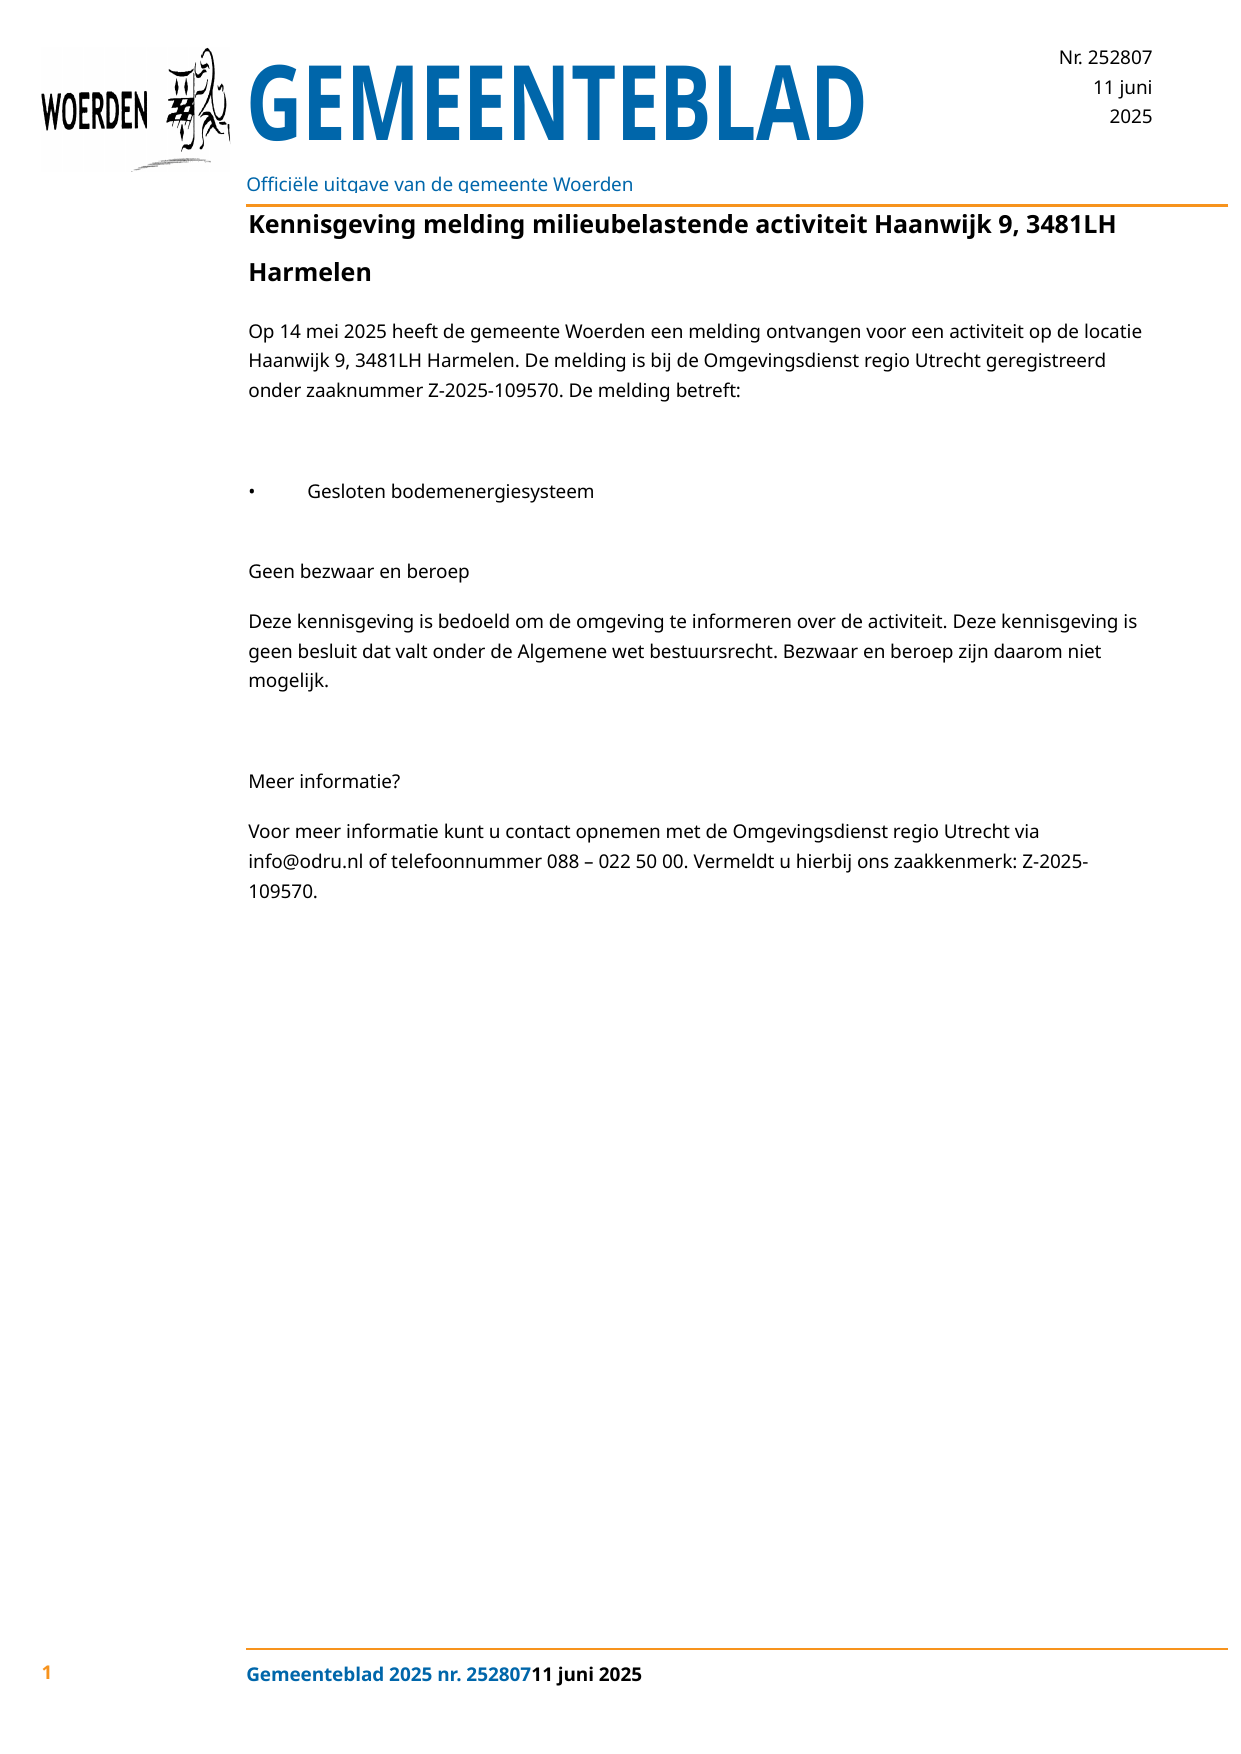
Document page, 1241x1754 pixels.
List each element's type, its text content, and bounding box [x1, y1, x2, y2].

text Meer informatie? [248, 768, 1152, 794]
text Voor meer informatie kunt u contact opnemen met de Omgevingsdienst regio Utrecht via info@odru.nl of telefoonnummer 088 – 022 50 00. Vermeldt u hierbij ons zaakkenmerk: Z-2025-109570. [248, 819, 1152, 904]
list Gesloten bodemenergiesysteem [248, 478, 1152, 504]
text Deze kennisgeving is bedoeld om de omgeving te informeren over de activiteit. Deze kennisgeving is geen besluit dat valt onder de Algemene wet bestuursrecht. Bezwaar en beroep zijn daarom niet mogelijk. [248, 608, 1152, 693]
text Op 14 mei 2025 heeft de gemeente Woerden een melding ontvangen voor een activiteit op de locatie Haanwijk 9, 3481LH Harmelen. De melding is bij de Omgevingsdienst regio Utrecht geregistreerd onder zaaknummer Z-2025-109570. De melding betreft: [248, 318, 1152, 403]
text Kennisgeving melding milieubelastende activiteit Haanwijk 9, 3481LH Harmelen [248, 207, 1152, 288]
picture [41, 47, 231, 172]
text Geen bezwaar en beroep [248, 558, 1152, 584]
